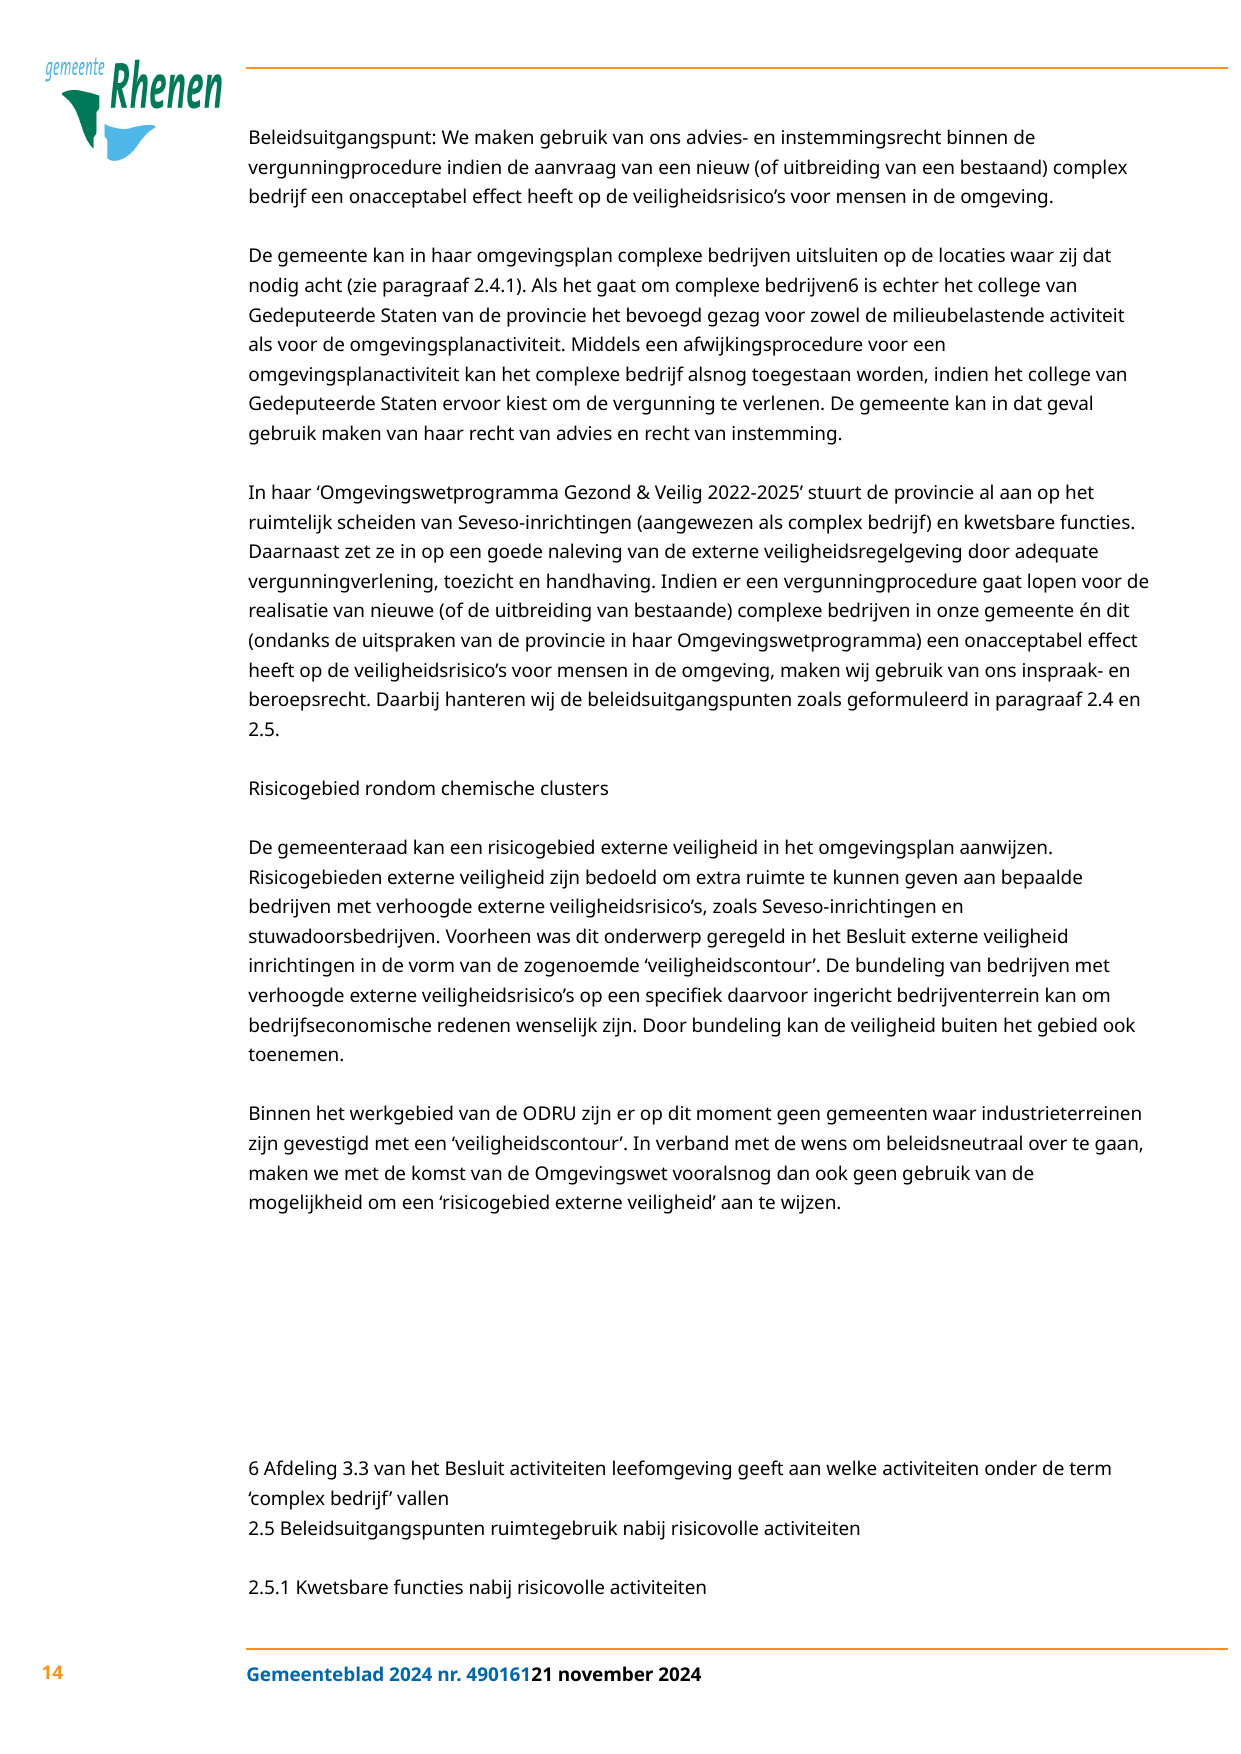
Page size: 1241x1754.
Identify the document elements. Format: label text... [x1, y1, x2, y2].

text In haar ‘Omgevingswetprogramma Gezond & Veilig 2022-2025’ stuurt de provincie al aan op het ruimtelijk scheiden van Seveso-inrichtingen (aangewezen als complex bedrijf) en kwetsbare functies. Daarnaast zet ze in op een goede naleving van de externe veiligheidsregelgeving door adequate vergunningverlening, toezicht en handhaving. Indien er een vergunningprocedure gaat lopen voor de realisatie van nieuwe (of de uitbreiding van bestaande) complexe bedrijven in onze gemeente én dit (ondanks de uitspraken van de provincie in haar Omgevingswetprogramma) een onacceptabel effect heeft op de veiligheidsrisico’s voor mensen in de omgeving, maken wij gebruik van ons inspraak- en beroepsrecht. Daarbij hanteren wij de beleidsuitgangspunten zoals geformuleerd in paragraaf 2.4 en 2.5. [248, 479, 1152, 742]
picture [41, 47, 231, 172]
text De gemeente kan in haar omgevingsplan complexe bedrijven uitsluiten op de locaties waar zij dat nodig acht (zie paragraaf 2.4.1). Als het gaat om complexe bedrijven6 is echter het college van Gedeputeerde Staten van de provincie het bevoegd gezag voor zowel de milieubelastende activiteit als voor de omgevingsplanactiviteit. Middels een afwijkingsprocedure voor een omgevingsplanactiviteit kan het complexe bedrijf alsnog toegestaan worden, indien het college van Gedeputeerde Staten ervoor kiest om de vergunning te verlenen. De gemeente kan in dat geval gebruik maken van haar recht van advies en recht van instemming. [248, 243, 1152, 446]
text Risicogebied rondom chemische clusters [248, 775, 1152, 801]
text 2.5.1 Kwetsbare functies nabij risicovolle activiteiten [248, 1574, 1152, 1600]
text Binnen het werkgebied van de ODRU zijn er op dit moment geen gemeenten waar industrieterreinen zijn gevestigd met een ‘veiligheidscontour’. In verband met de wens om beleidsneutraal over te gaan, maken we met de komst van de Omgevingswet vooralsnog dan ook geen gebruik van de mogelijkheid om een ‘risicogebied externe veiligheid’ aan te wijzen. [248, 1101, 1152, 1215]
text De gemeenteraad kan een risicogebied externe veiligheid in het omgevingsplan aanwijzen. Risicogebieden externe veiligheid zijn bedoeld om extra ruimte te kunnen geven aan bepaalde bedrijven met verhoogde externe veiligheidsrisico’s, zoals Seveso-inrichtingen en stuwadoorsbedrijven. Voorheen was dit onderwerp geregeld in het Besluit externe veiligheid inrichtingen in de vorm van de zogenoemde ‘veiligheidscontour’. De bundeling van bedrijven met verhoogde externe veiligheidsrisico’s op een specifiek daarvoor ingericht bedrijventerrein kan om bedrijfseconomische redenen wenselijk zijn. Door bundeling kan de veiligheid buiten het gebied ook toenemen. [248, 834, 1152, 1067]
text Beleidsuitgangspunt: We maken gebruik van ons advies- en instemmingsrecht binnen de vergunningprocedure indien de aanvraag van een nieuw (of uitbreiding van een bestaand) complex bedrijf een onacceptabel effect heeft op de veiligheidsrisico’s voor mensen in de omgeving. [248, 124, 1152, 209]
text 6 Afdeling 3.3 van het Besluit activiteiten leefomgeving geeft aan welke activiteiten onder de term ‘complex bedrijf’ vallen [248, 1456, 1152, 1511]
text 2.5 Beleidsuitgangspunten ruimtegebruik nabij risicovolle activiteiten [248, 1515, 1152, 1541]
